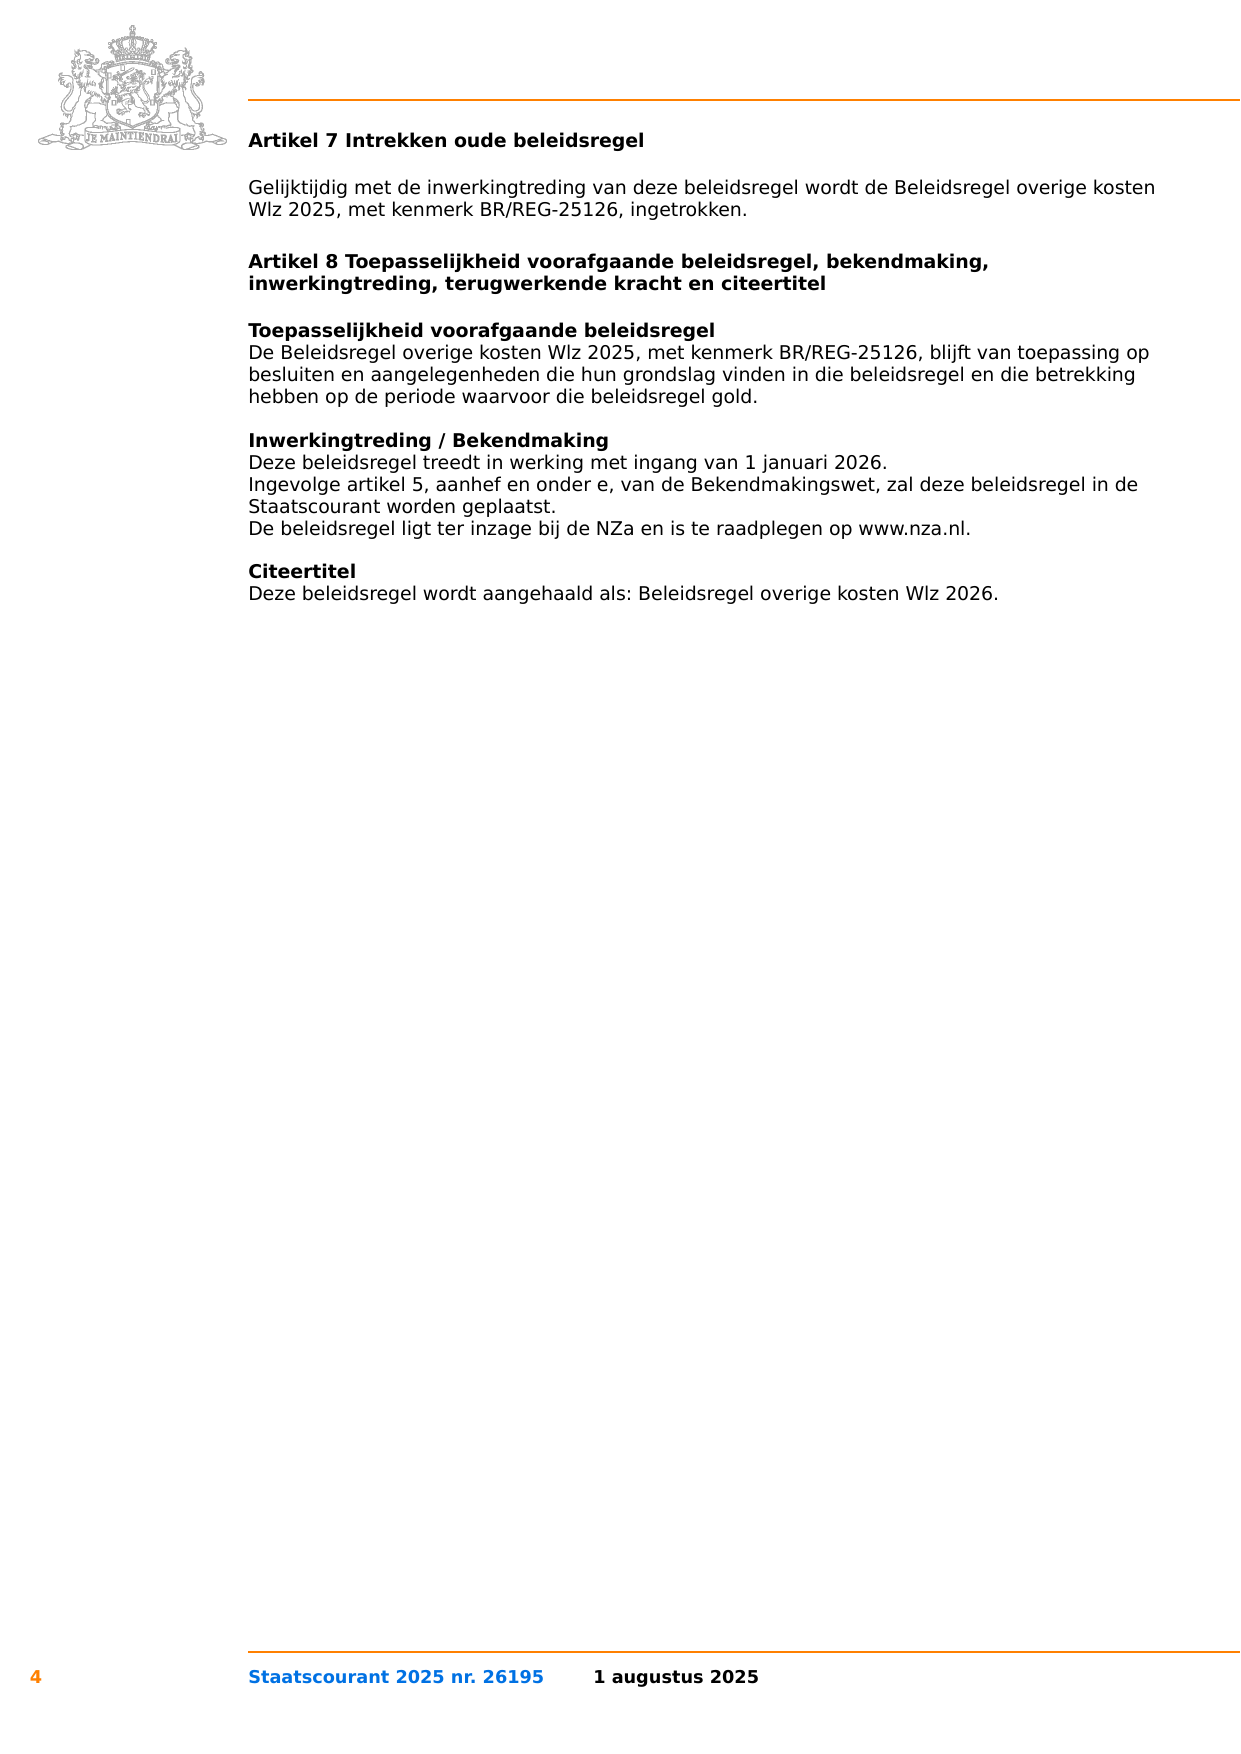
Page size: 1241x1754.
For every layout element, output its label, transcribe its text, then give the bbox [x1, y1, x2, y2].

subtitle Artikel 7 Intrekken oude beleidsregel [248, 130, 1163, 152]
text Deze beleidsregel wordt aangehaald als: Beleidsregel overige kosten Wlz 2026. [248, 583, 1163, 605]
text De Beleidsregel overige kosten Wlz 2025, met kenmerk BR/REG-25126, blijft van toepassing op besluiten en aangelegenheden die hun grondslag vinden in die beleidsregel en die betrekking hebben op de periode waarvoor die beleidsregel gold. [248, 342, 1163, 408]
text Gelijktijdig met de inwerkingtreding van deze beleidsregel wordt de Beleidsregel overige kosten Wlz 2025, met kenmerk BR/REG-25126, ingetrokken. [248, 177, 1163, 221]
subtitle Artikel 8 Toepasselijkheid voorafgaande beleidsregel, bekendmaking, inwerkingtreding, terugwerkende kracht en citeertitel [248, 251, 1163, 295]
text De beleidsregel ligt ter inzage bij de NZa en is te raadplegen op www.nza.nl. [248, 517, 1163, 539]
subtitle Inwerkingtreding / Bekendmaking [248, 429, 1163, 452]
text Ingevolge artikel 5, aanhef en onder e, van de Bekendmakingswet, zal deze beleidsregel in de Staatscourant worden geplaatst. [248, 473, 1163, 517]
picture [38, 25, 227, 150]
subtitle Toepasselijkheid voorafgaande beleidsregel [248, 320, 1163, 342]
text Deze beleidsregel treedt in werking met ingang van 1 januari 2026. [248, 452, 1163, 473]
subtitle Citeertitel [248, 561, 1163, 583]
